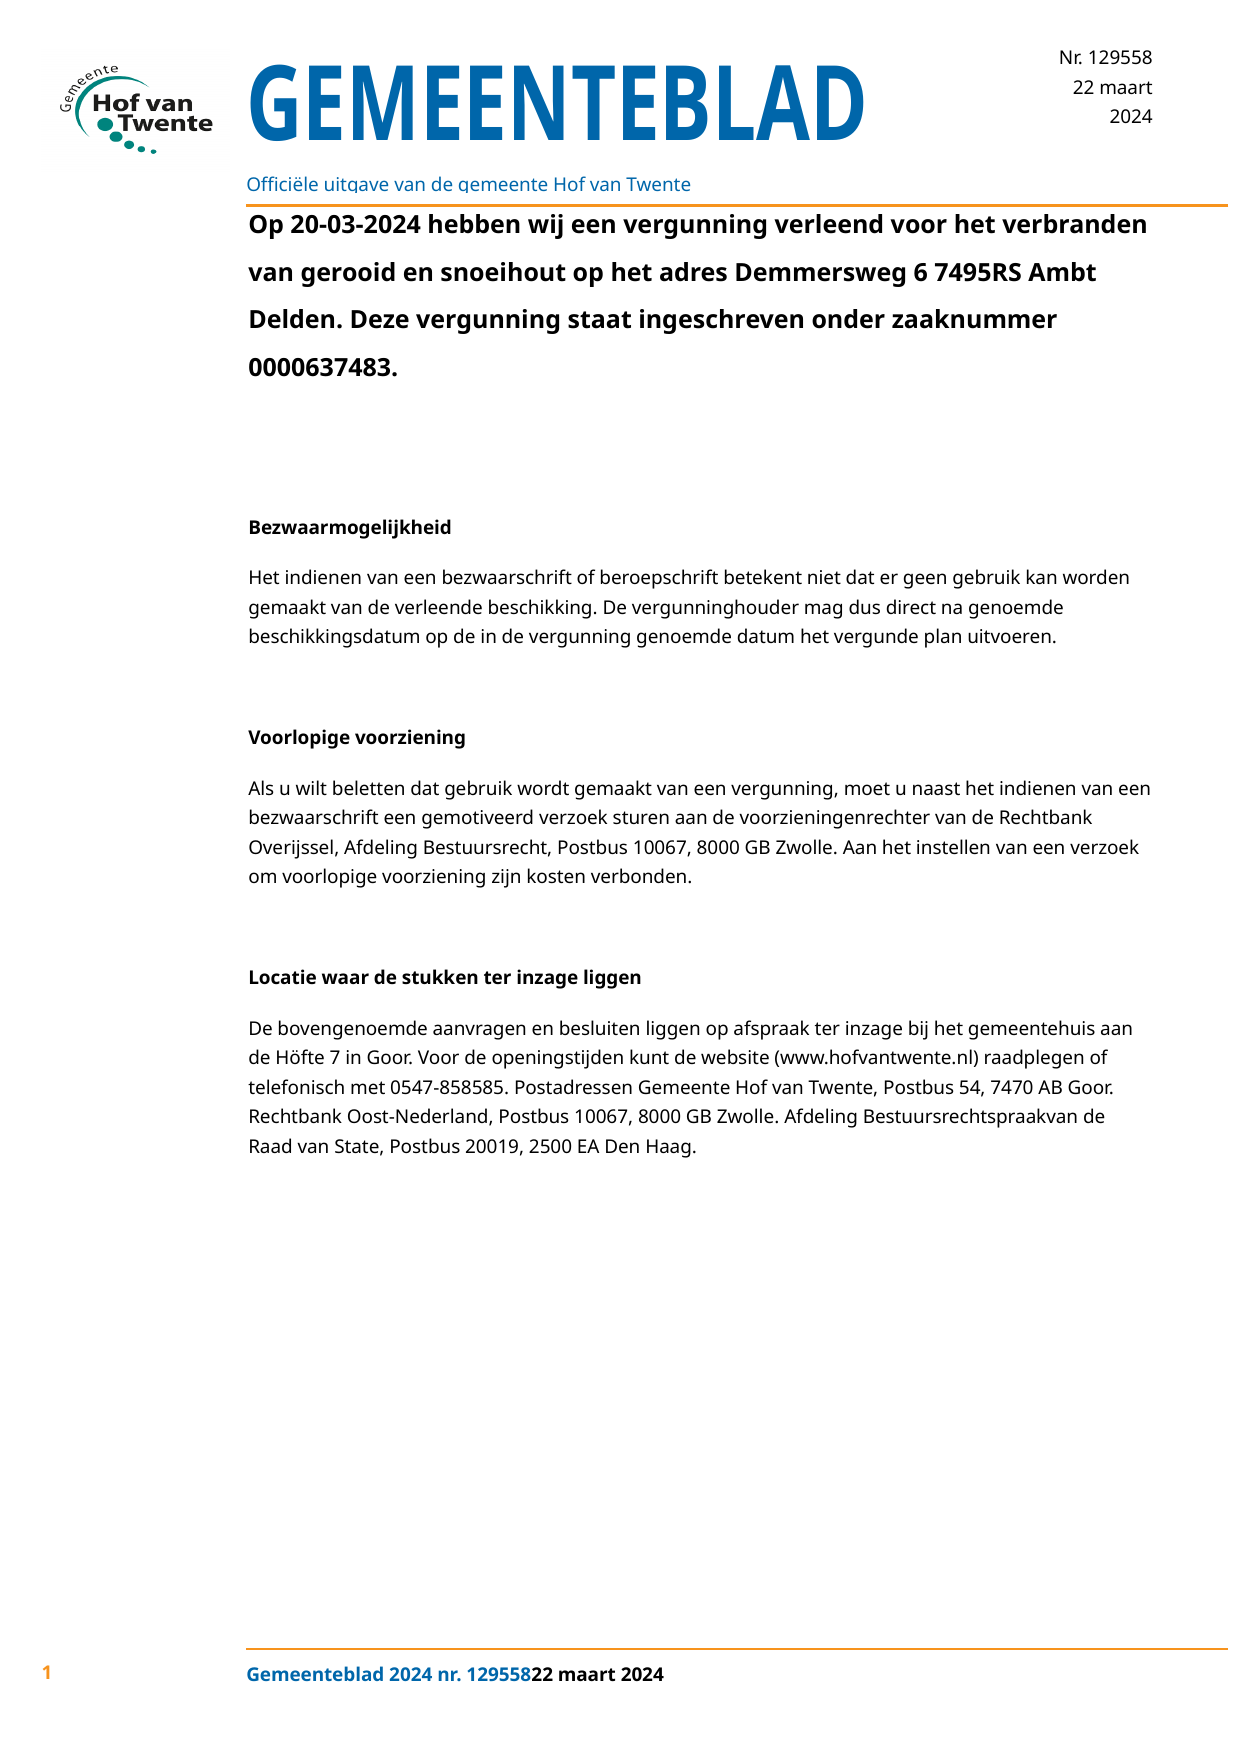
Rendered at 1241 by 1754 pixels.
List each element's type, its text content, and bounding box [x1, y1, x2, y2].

text Locatie waar de stukken ter inzage liggen [248, 964, 1152, 990]
text Voorlopige voorziening [248, 724, 1152, 750]
text De bovengenoemde aanvragen en besluiten liggen op afspraak ter inzage bij het gemeentehuis aan de Höfte 7 in Goor. Voor de openingstijden kunt de website (www.hofvantwente.nl) raadplegen of telefonisch met 0547-858585. Postadressen Gemeente Hof van Twente, Postbus 54, 7470 AB Goor. Rechtbank Oost-Nederland, Postbus 10067, 8000 GB Zwolle. Afdeling Bestuursrechtspraakvan de Raad van State, Postbus 20019, 2500 EA Den Haag. [248, 1015, 1152, 1159]
text Als u wilt beletten dat gebruik wordt gemaakt van een vergunning, moet u naast het indienen van een bezwaarschrift een gemotiveerd verzoek sturen aan de voorzieningenrechter van de Rechtbank Overijssel, Afdeling Bestuursrecht, Postbus 10067, 8000 GB Zwolle. Aan het instellen van een verzoek om voorlopige voorziening zijn kosten verbonden. [248, 775, 1152, 889]
text Bezwaarmogelijkheid [248, 514, 1152, 540]
picture [41, 47, 231, 172]
text Het indienen van een bezwaarschrift of beroepschrift betekent niet dat er geen gebruik kan worden gemaakt van de verleende beschikking. De vergunninghouder mag dus direct na genoemde beschikkingsdatum op de in de vergunning genoemde datum het vergunde plan uitvoeren. [248, 564, 1152, 649]
text Op 20-03-2024 hebben wij een vergunning verleend voor het verbranden van gerooid en snoeihout op het adres Demmersweg 6 7495RS Ambt Delden. Deze vergunning staat ingeschreven onder zaaknummer 0000637483. [248, 207, 1152, 384]
